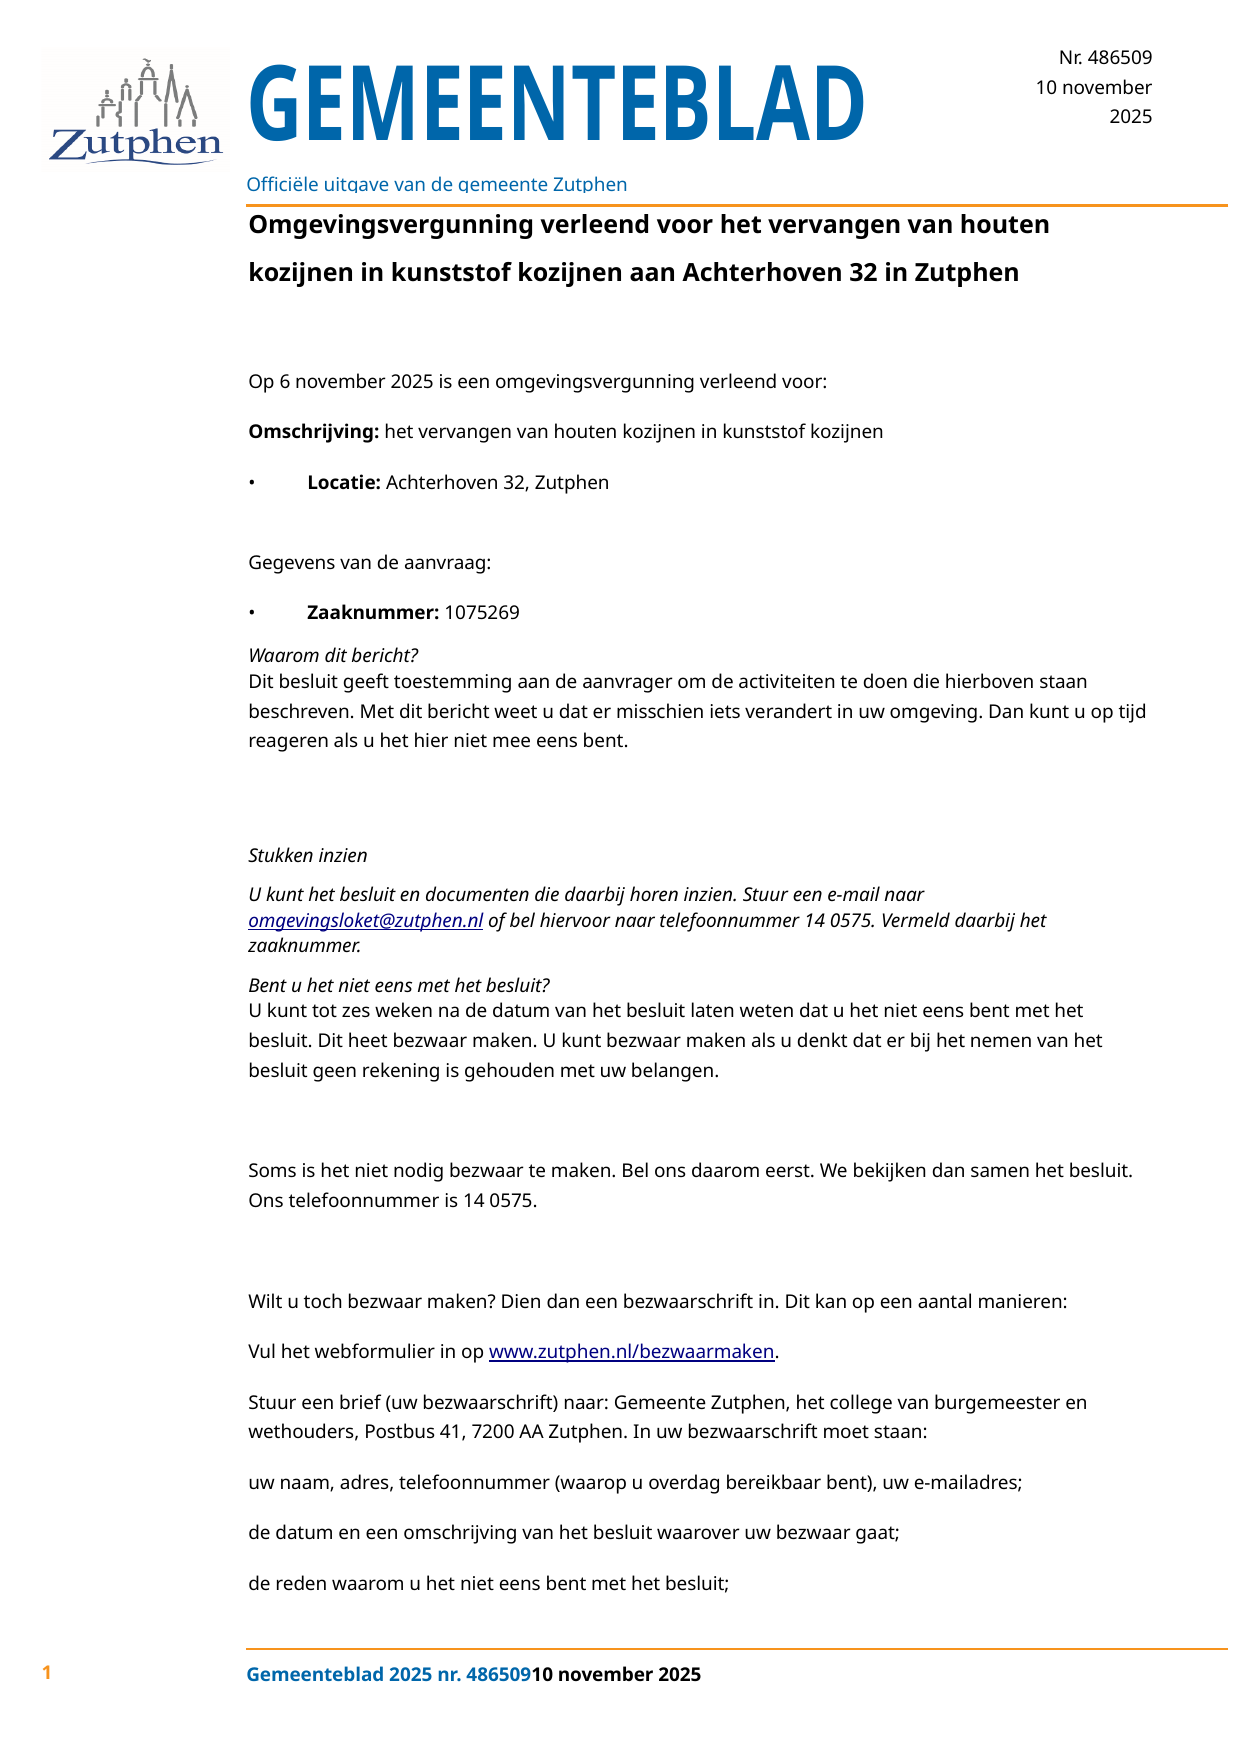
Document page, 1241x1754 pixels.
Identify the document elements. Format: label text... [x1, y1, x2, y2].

text Vul het webformulier in op www.zutphen.nl/bezwaarmaken. [248, 1338, 1152, 1364]
text Stuur een brief (uw bezwaarschrift) naar: Gemeente Zutphen, het college van burgemeester en wethouders, Postbus 41, 7200 AA Zutphen. In uw bezwaarschrift moet staan: [248, 1389, 1152, 1444]
list Zaaknummer: 1075269 [248, 599, 1152, 625]
text Waarom dit bericht? [248, 643, 1152, 668]
text Wilt u toch bezwaar maken? Dien dan een bezwaarschrift in. Dit kan op een aantal manieren: [248, 1288, 1152, 1314]
text de datum en een omschrijving van het besluit waarover uw bezwaar gaat; [248, 1519, 1152, 1545]
text U kunt tot zes weken na de datum van het besluit laten weten dat u het niet eens bent met het besluit. Dit heet bezwaar maken. U kunt bezwaar maken als u denkt dat er bij het nemen van het besluit geen rekening is gehouden met uw belangen. [248, 998, 1152, 1083]
text de reden waarom u het niet eens bent met het besluit; [248, 1570, 1152, 1596]
text Bent u het niet eens met het besluit? [248, 972, 1152, 998]
text Omgevingsvergunning verleend voor het vervangen van houten kozijnen in kunststof kozijnen aan Achterhoven 32 in Zutphen [248, 207, 1152, 288]
text uw naam, adres, telefoonnummer (waarop u overdag bereikbaar bent), uw e-mailadres; [248, 1469, 1152, 1495]
picture [41, 47, 231, 172]
text Omschrijving: het vervangen van houten kozijnen in kunststof kozijnen [248, 419, 1152, 444]
text U kunt het besluit en documenten die daarbij horen inzien. Stuur een e-mail naar omgevingsloket@zutphen.nl of bel hiervoor naar telefoonnummer 14 0575. Vermeld daarbij het zaaknummer. [248, 881, 1152, 958]
text Stukken inzien [248, 842, 1152, 868]
text Gegevens van de aanvraag: [248, 549, 1152, 575]
text Dit besluit geeft toestemming aan de aanvrager om de activiteiten te doen die hierboven staan beschreven. Met dit bericht weet u dat er misschien iets verandert in uw omgeving. Dan kunt u op tijd reageren als u het hier niet mee eens bent. [248, 668, 1152, 753]
text Op 6 november 2025 is een omgevingsvergunning verleend voor: [248, 368, 1152, 394]
list Locatie: Achterhoven 32, Zutphen [248, 469, 1152, 495]
text Soms is het niet nodig bezwaar te maken. Bel ons daarom eerst. We bekijken dan samen het besluit. Ons telefoonnummer is 14 0575. [248, 1158, 1152, 1213]
